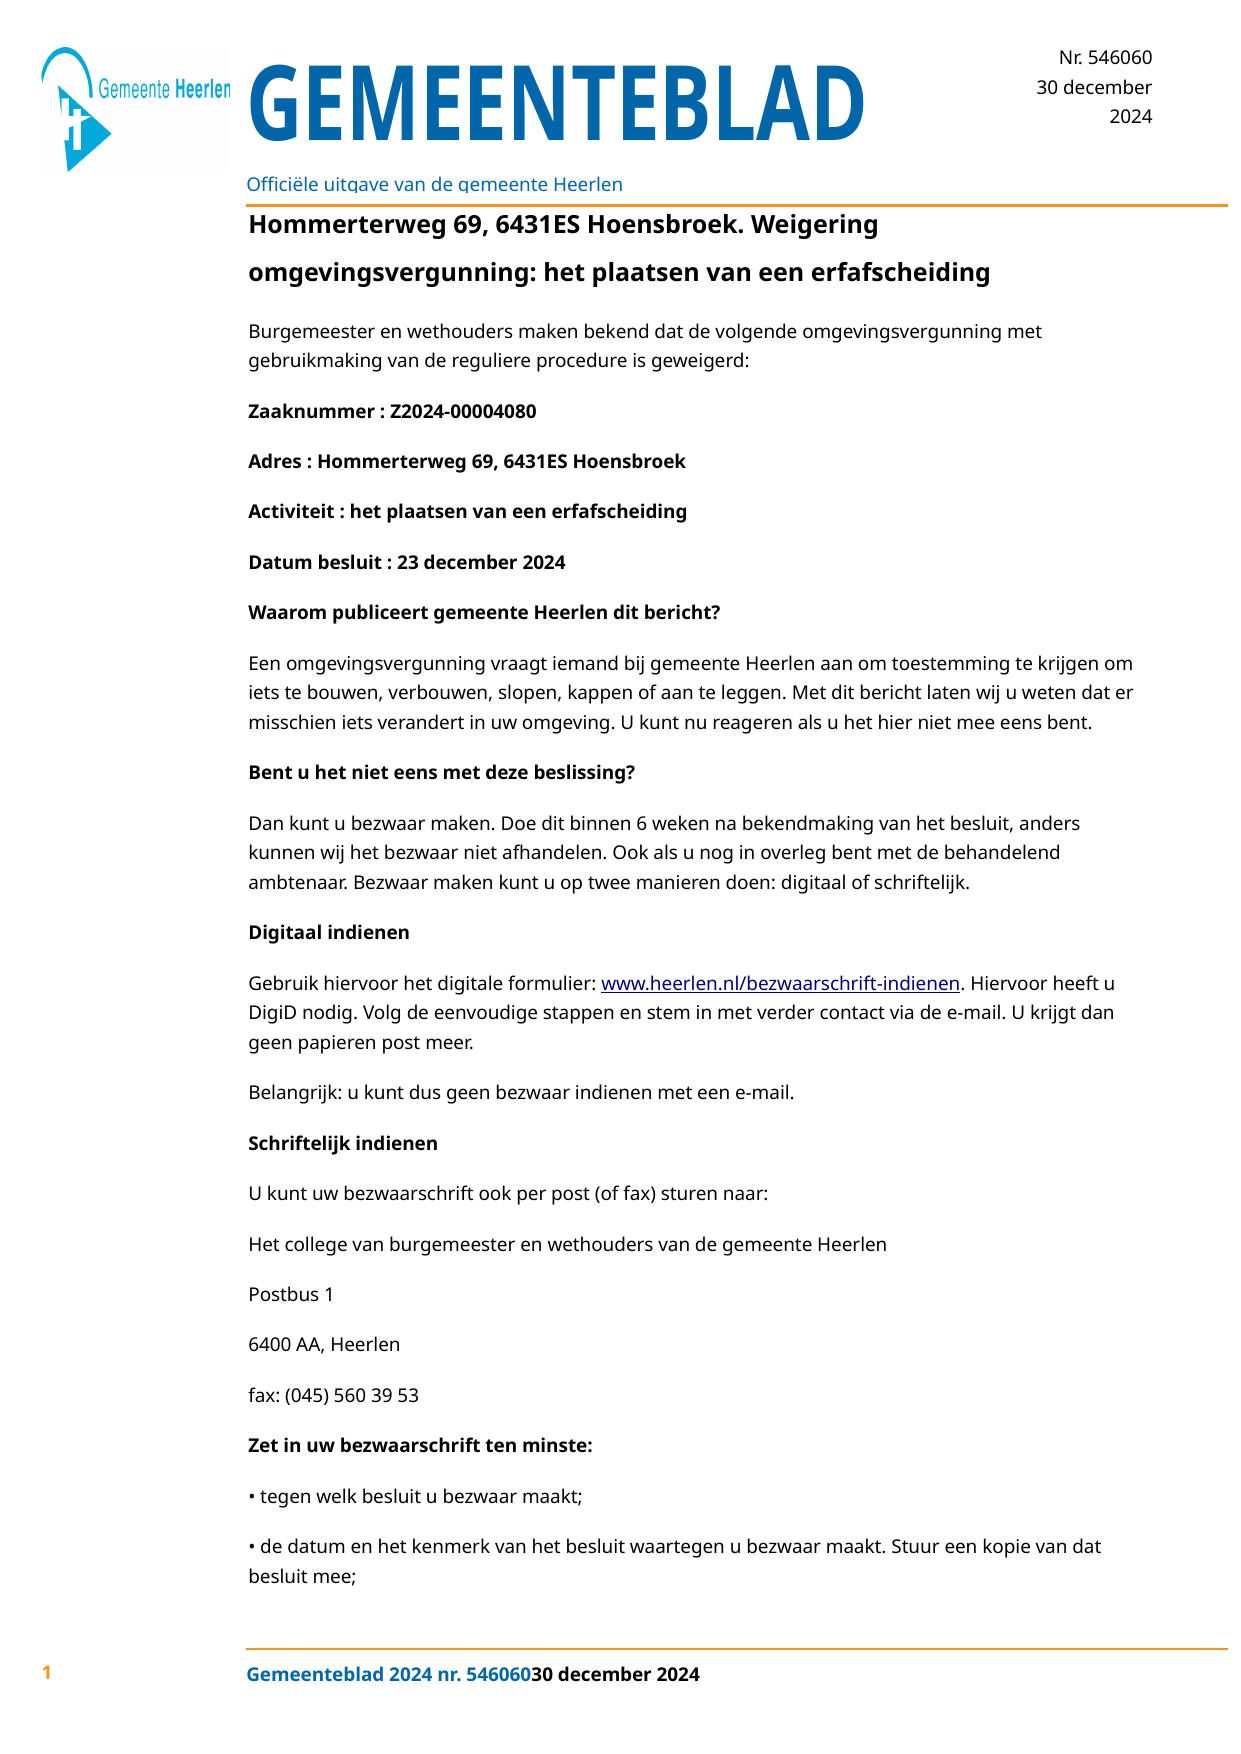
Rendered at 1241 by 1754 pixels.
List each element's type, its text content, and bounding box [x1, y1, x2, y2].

text • de datum en het kenmerk van het besluit waartegen u bezwaar maakt. Stuur een kopie van dat besluit mee; [248, 1533, 1152, 1589]
text Zet in uw bezwaarschrift ten minste: [248, 1432, 1152, 1458]
text Adres : Hommerterweg 69, 6431ES Hoensbroek [248, 448, 1152, 474]
text Bent u het niet eens met deze beslissing? [248, 759, 1152, 785]
text Gebruik hiervoor het digitale formulier: www.heerlen.nl/bezwaarschrift-indienen. Hiervoor heeft u DigiD nodig. Volg de eenvoudige stappen en stem in met verder contact via de e-mail. U krijgt dan geen papieren post meer. [248, 970, 1152, 1055]
text Activiteit : het plaatsen van een erfafscheiding [248, 499, 1152, 524]
text Zaaknummer : Z2024-00004080 [248, 398, 1152, 424]
text 6400 AA, Heerlen [248, 1332, 1152, 1357]
text U kunt uw bezwaarschrift ook per post (of fax) sturen naar: [248, 1180, 1152, 1206]
text Postbus 1 [248, 1281, 1152, 1307]
text Het college van burgemeester en wethouders van de gemeente Heerlen [248, 1231, 1152, 1257]
picture [41, 47, 231, 172]
text Schriftelijk indienen [248, 1130, 1152, 1156]
text Een omgevingsvergunning vraagt iemand bij gemeente Heerlen aan om toestemming te krijgen om iets te bouwen, verbouwen, slopen, kappen of aan te leggen. Met dit bericht laten wij u weten dat er misschien iets verandert in uw omgeving. U kunt nu reageren als u het hier niet mee eens bent. [248, 650, 1152, 735]
text Hommerterweg 69, 6431ES Hoensbroek. Weigering omgevingsvergunning: het plaatsen van een erfafscheiding [248, 207, 1152, 288]
text Datum besluit : 23 december 2024 [248, 549, 1152, 575]
picture [41, 47, 59, 70]
text Waarom publiceert gemeente Heerlen dit bericht? [248, 599, 1152, 625]
text • tegen welk besluit u bezwaar maakt; [248, 1483, 1152, 1509]
text Burgemeester en wethouders maken bekend dat de volgende omgevingsvergunning met gebruikmaking van de reguliere procedure is geweigerd: [248, 318, 1152, 373]
text fax: (045) 560 39 53 [248, 1382, 1152, 1408]
text Digitaal indienen [248, 919, 1152, 945]
text Belangrijk: u kunt dus geen bezwaar indienen met een e-mail. [248, 1079, 1152, 1105]
text Dan kunt u bezwaar maken. Doe dit binnen 6 weken na bekendmaking van het besluit, anders kunnen wij het bezwaar niet afhandelen. Ook als u nog in overleg bent met de behandelend ambtenaar. Bezwaar maken kunt u op twee manieren doen: digitaal of schriftelijk. [248, 810, 1152, 895]
